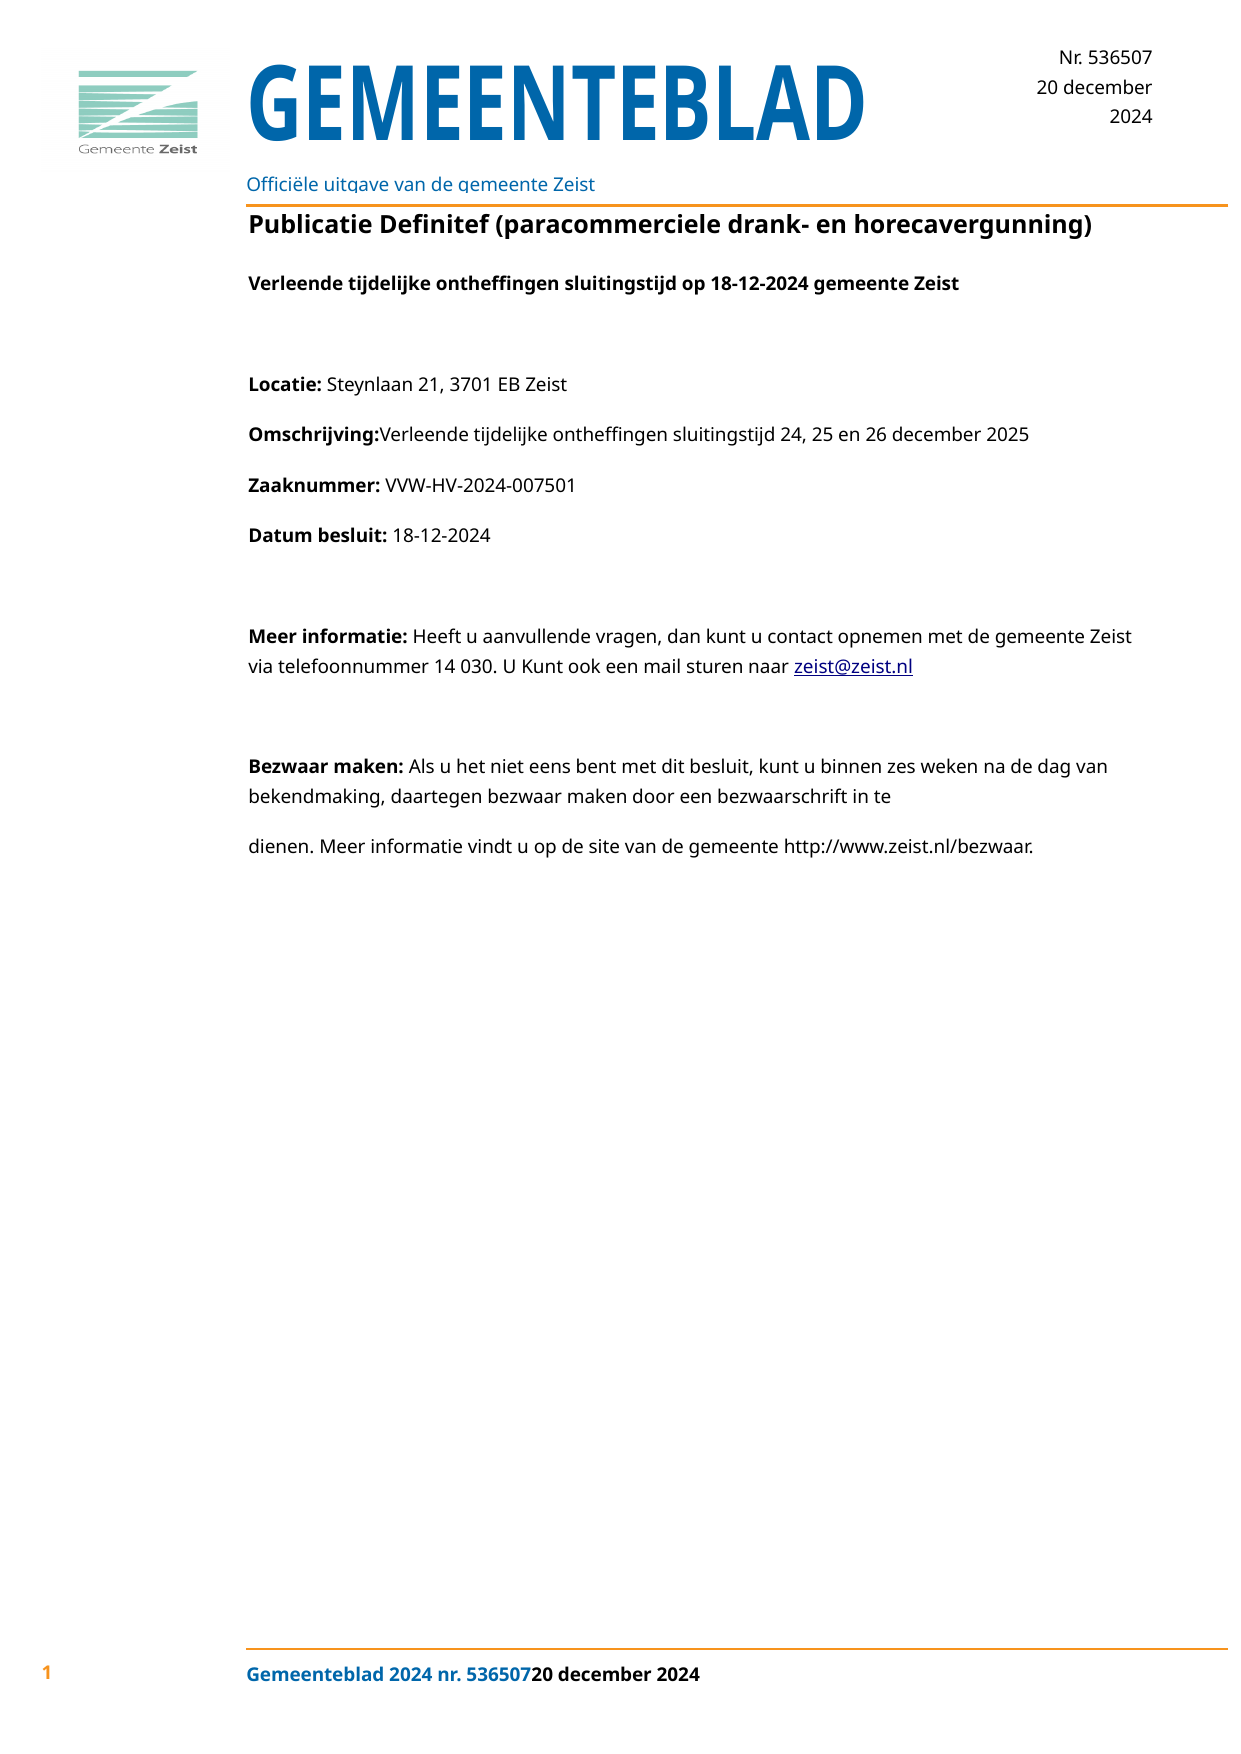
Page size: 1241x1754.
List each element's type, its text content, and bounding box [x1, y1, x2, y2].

text Bezwaar maken: Als u het niet eens bent met dit besluit, kunt u binnen zes weken na de dag van bekendmaking, daartegen bezwaar maken door een bezwaarschrift in te [248, 754, 1152, 809]
text Locatie: Steynlaan 21, 3701 EB Zeist [248, 371, 1152, 397]
picture [41, 47, 231, 172]
text Verleende tijdelijke ontheffingen sluitingstijd op 18-12-2024 gemeente Zeist [248, 270, 1152, 296]
text dienen. Meer informatie vindt u op de site van de gemeente http://www.zeist.nl/bezwaar. [248, 834, 1152, 859]
text Datum besluit: 18-12-2024 [248, 522, 1152, 548]
text Omschrijving:Verleende tijdelijke ontheffingen sluitingstijd 24, 25 en 26 december 2025 [248, 422, 1152, 447]
text Meer informatie: Heeft u aanvullende vragen, dan kunt u contact opnemen met de gemeente Zeist via telefoonnummer 14 030. U Kunt ook een mail sturen naar zeist@zeist.nl [248, 623, 1152, 678]
text Zaaknummer: VVW-HV-2024-007501 [248, 472, 1152, 498]
text Publicatie Definitef (paracommerciele drank- en horecavergunning) [248, 207, 1152, 241]
